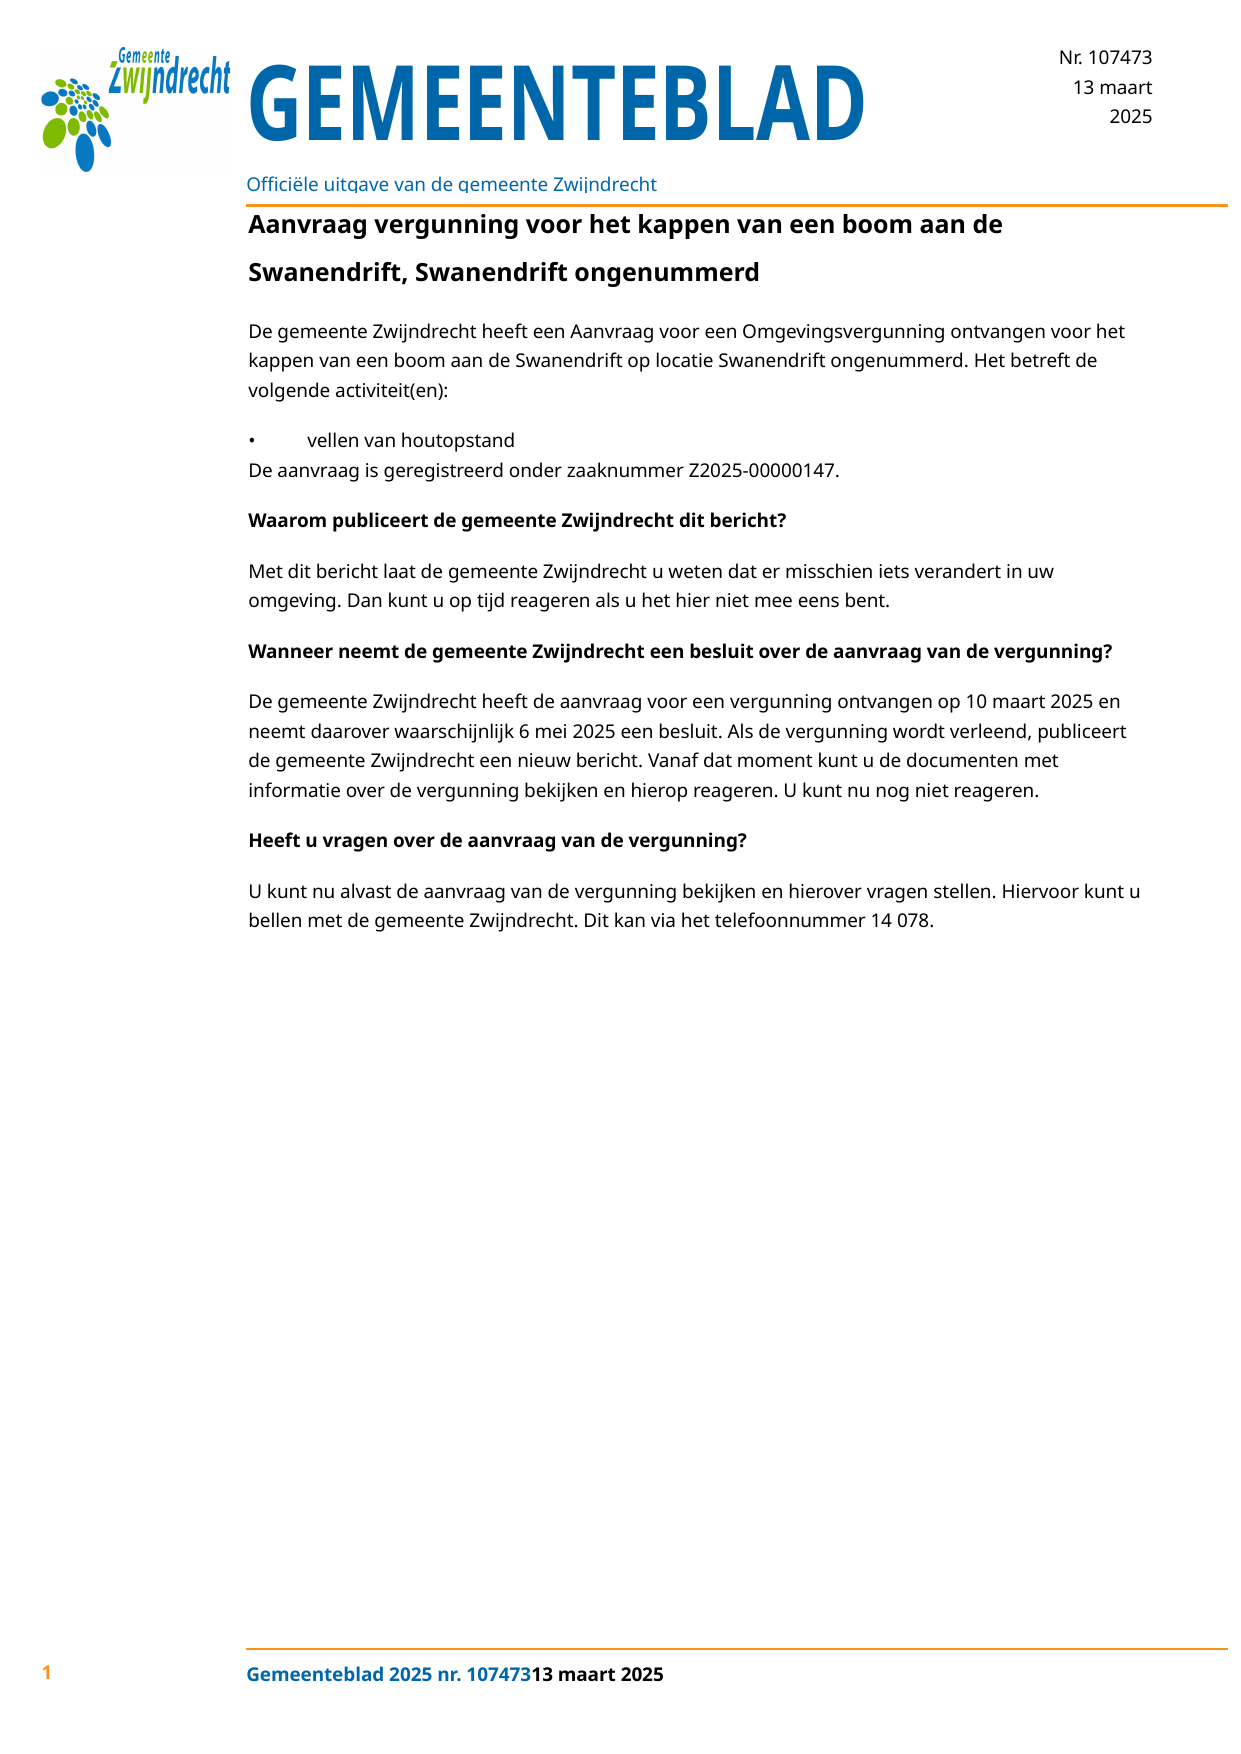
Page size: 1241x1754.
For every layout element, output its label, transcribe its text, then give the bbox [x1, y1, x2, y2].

text Aanvraag vergunning voor het kappen van een boom aan de Swanendrift, Swanendrift ongenummerd [248, 207, 1152, 288]
text Waarom publiceert de gemeente Zwijndrecht dit bericht? [248, 507, 1152, 533]
text Wanneer neemt de gemeente Zwijndrecht een besluit over de aanvraag van de vergunning? [248, 638, 1152, 664]
text Heeft u vragen over de aanvraag van de vergunning? [248, 827, 1152, 853]
text De gemeente Zwijndrecht heeft de aanvraag voor een vergunning ontvangen op 10 maart 2025 en neemt daarover waarschijnlijk 6 mei 2025 een besluit. Als de vergunning wordt verleend, publiceert de gemeente Zwijndrecht een nieuw bericht. Vanaf dat moment kunt u de documenten met informatie over de vergunning bekijken en hierop reageren. U kunt nu nog niet reageren. [248, 688, 1152, 803]
text U kunt nu alvast de aanvraag van de vergunning bekijken en hierover vragen stellen. Hiervoor kunt u bellen met de gemeente Zwijndrecht. Dit kan via het telefoonnummer 14 078. [248, 878, 1152, 933]
picture [41, 47, 231, 172]
text De gemeente Zwijndrecht heeft een Aanvraag voor een Omgevingsvergunning ontvangen voor het kappen van een boom aan de Swanendrift op locatie Swanendrift ongenummerd. Het betreft de volgende activiteit(en): [248, 318, 1152, 403]
text Met dit bericht laat de gemeente Zwijndrecht u weten dat er misschien iets verandert in uw omgeving. Dan kunt u op tijd reageren als u het hier niet mee eens bent. [248, 558, 1152, 613]
list vellen van houtopstand [248, 427, 1152, 453]
text De aanvraag is geregistreerd onder zaaknummer Z2025-00000147. [248, 457, 1152, 483]
